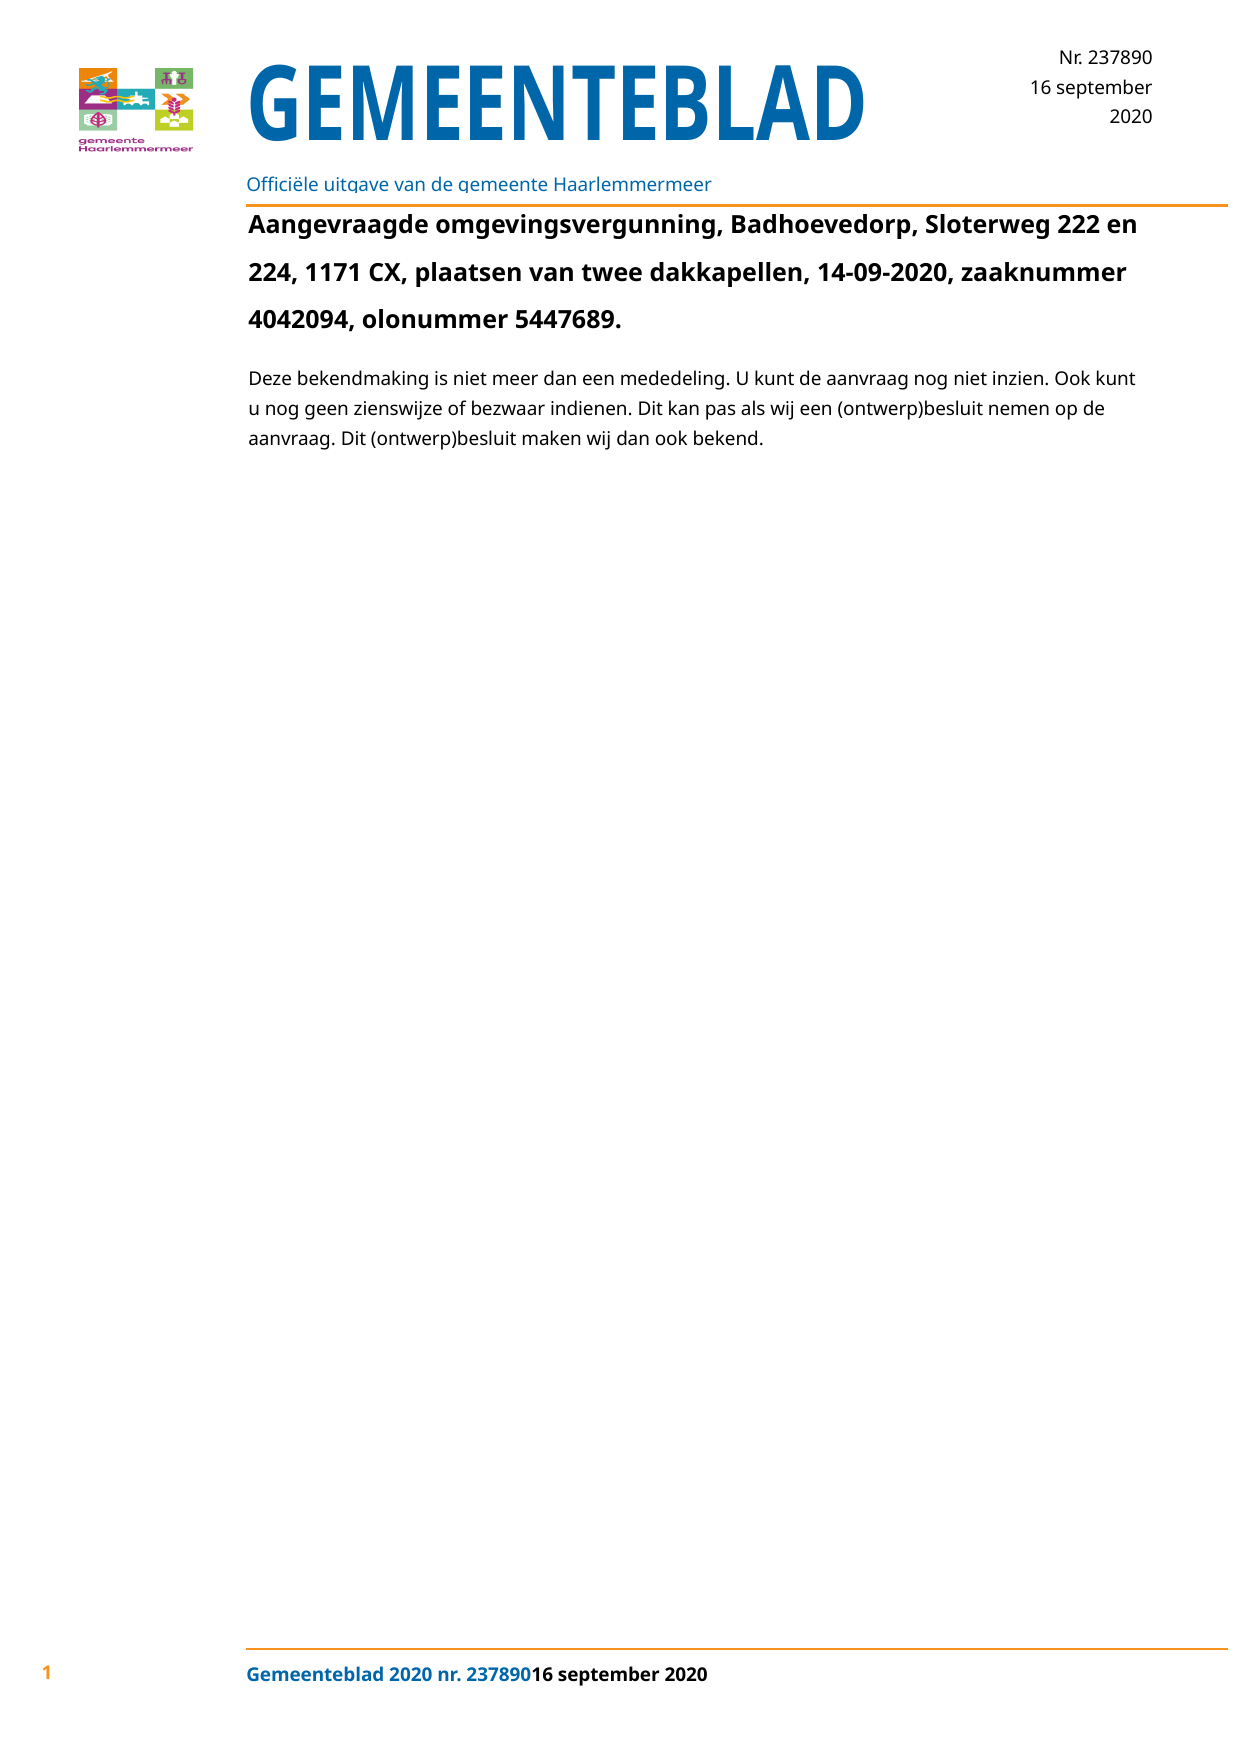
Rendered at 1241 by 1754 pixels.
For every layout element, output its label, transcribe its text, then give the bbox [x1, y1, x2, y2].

text Deze bekendmaking is niet meer dan een mededeling. U kunt de aanvraag nog niet inzien. Ook kunt u nog geen zienswijze of bezwaar indienen. Dit kan pas als wij een (ontwerp)besluit nemen op de aanvraag. Dit (ontwerp)besluit maken wij dan ook bekend. [248, 366, 1152, 450]
text Aangevraagde omgevingsvergunning, Badhoevedorp, Sloterweg 222 en 224, 1171 CX, plaatsen van twee dakkapellen, 14-09-2020, zaaknummer 4042094, olonummer 5447689. [248, 207, 1152, 336]
picture [41, 47, 231, 172]
